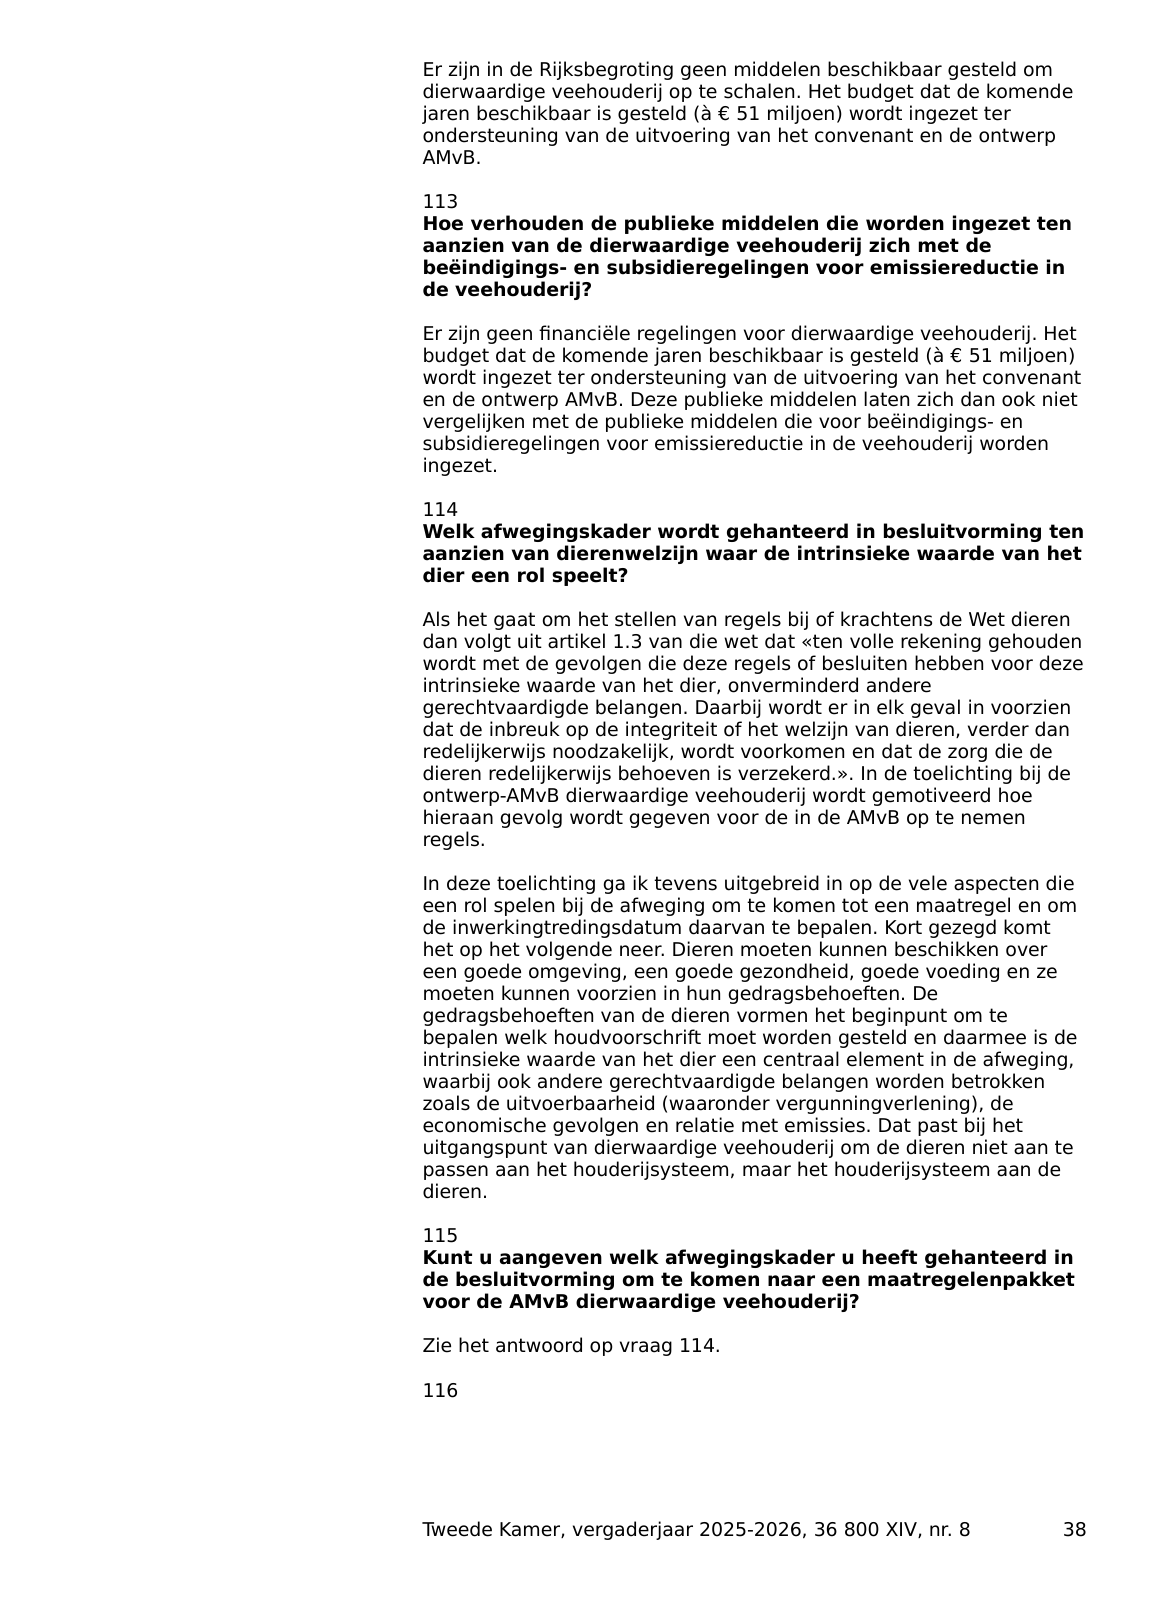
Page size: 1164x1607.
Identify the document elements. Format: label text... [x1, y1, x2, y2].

text Er zijn in de Rijksbegroting geen middelen beschikbaar gesteld om dierwaardige veehouderij op te schalen. Het budget dat de komende jaren beschikbaar is gesteld (à € 51 miljoen) wordt ingezet ter ondersteuning van de uitvoering van het convenant en de ontwerp AMvB. [422, 59, 1087, 169]
text 116 [422, 1379, 1087, 1401]
text Welk afwegingskader wordt gehanteerd in besluitvorming ten aanzien van dierenwelzijn waar de intrinsieke waarde van het dier een rol speelt? [422, 521, 1087, 587]
text Hoe verhouden de publieke middelen die worden ingezet ten aanzien van de dierwaardige veehouderij zich met de beëindigings- en subsidieregelingen voor emissiereductie in de veehouderij? [422, 213, 1087, 301]
text 113 [422, 191, 1087, 213]
text In deze toelichting ga ik tevens uitgebreid in op de vele aspecten die een rol spelen bij de afweging om te komen tot een maatregel en om de inwerkingtredingsdatum daarvan te bepalen. Kort gezegd komt het op het volgende neer. Dieren moeten kunnen beschikken over een goede omgeving, een goede gezondheid, goede voeding en ze moeten kunnen voorzien in hun gedragsbehoeften. De gedragsbehoeften van de dieren vormen het beginpunt om te bepalen welk houdvoorschrift moet worden gesteld en daarmee is de intrinsieke waarde van het dier een centraal element in de afweging, waarbij ook andere gerechtvaardigde belangen worden betrokken zoals de uitvoerbaarheid (waaronder vergunningverlening), de economische gevolgen en relatie met emissies. Dat past bij het uitgangspunt van dierwaardige veehouderij om de dieren niet aan te passen aan het houderijsysteem, maar het houderijsysteem aan de dieren. [422, 873, 1087, 1203]
text Zie het antwoord op vraag 114. [422, 1335, 1087, 1357]
text 114 [422, 499, 1087, 521]
text 115 [422, 1225, 1087, 1247]
text Er zijn geen financiële regelingen voor dierwaardige veehouderij. Het budget dat de komende jaren beschikbaar is gesteld (à € 51 miljoen) wordt ingezet ter ondersteuning van de uitvoering van het convenant en de ontwerp AMvB. Deze publieke middelen laten zich dan ook niet vergelijken met de publieke middelen die voor beëindigings- en subsidieregelingen voor emissiereductie in de veehouderij worden ingezet. [422, 323, 1087, 477]
text Als het gaat om het stellen van regels bij of krachtens de Wet dieren dan volgt uit artikel 1.3 van die wet dat «ten volle rekening gehouden wordt met de gevolgen die deze regels of besluiten hebben voor deze intrinsieke waarde van het dier, onverminderd andere gerechtvaardigde belangen. Daarbij wordt er in elk geval in voorzien dat de inbreuk op de integriteit of het welzijn van dieren, verder dan redelijkerwijs noodzakelijk, wordt voorkomen en dat de zorg die de dieren redelijkerwijs behoeven is verzekerd.». In de toelichting bij de ontwerp-AMvB dierwaardige veehouderij wordt gemotiveerd hoe hieraan gevolg wordt gegeven voor de in de AMvB op te nemen regels. [422, 609, 1087, 851]
text Kunt u aangeven welk afwegingskader u heeft gehanteerd in de besluitvorming om te komen naar een maatregelenpakket voor de AMvB dierwaardige veehouderij? [422, 1247, 1087, 1313]
